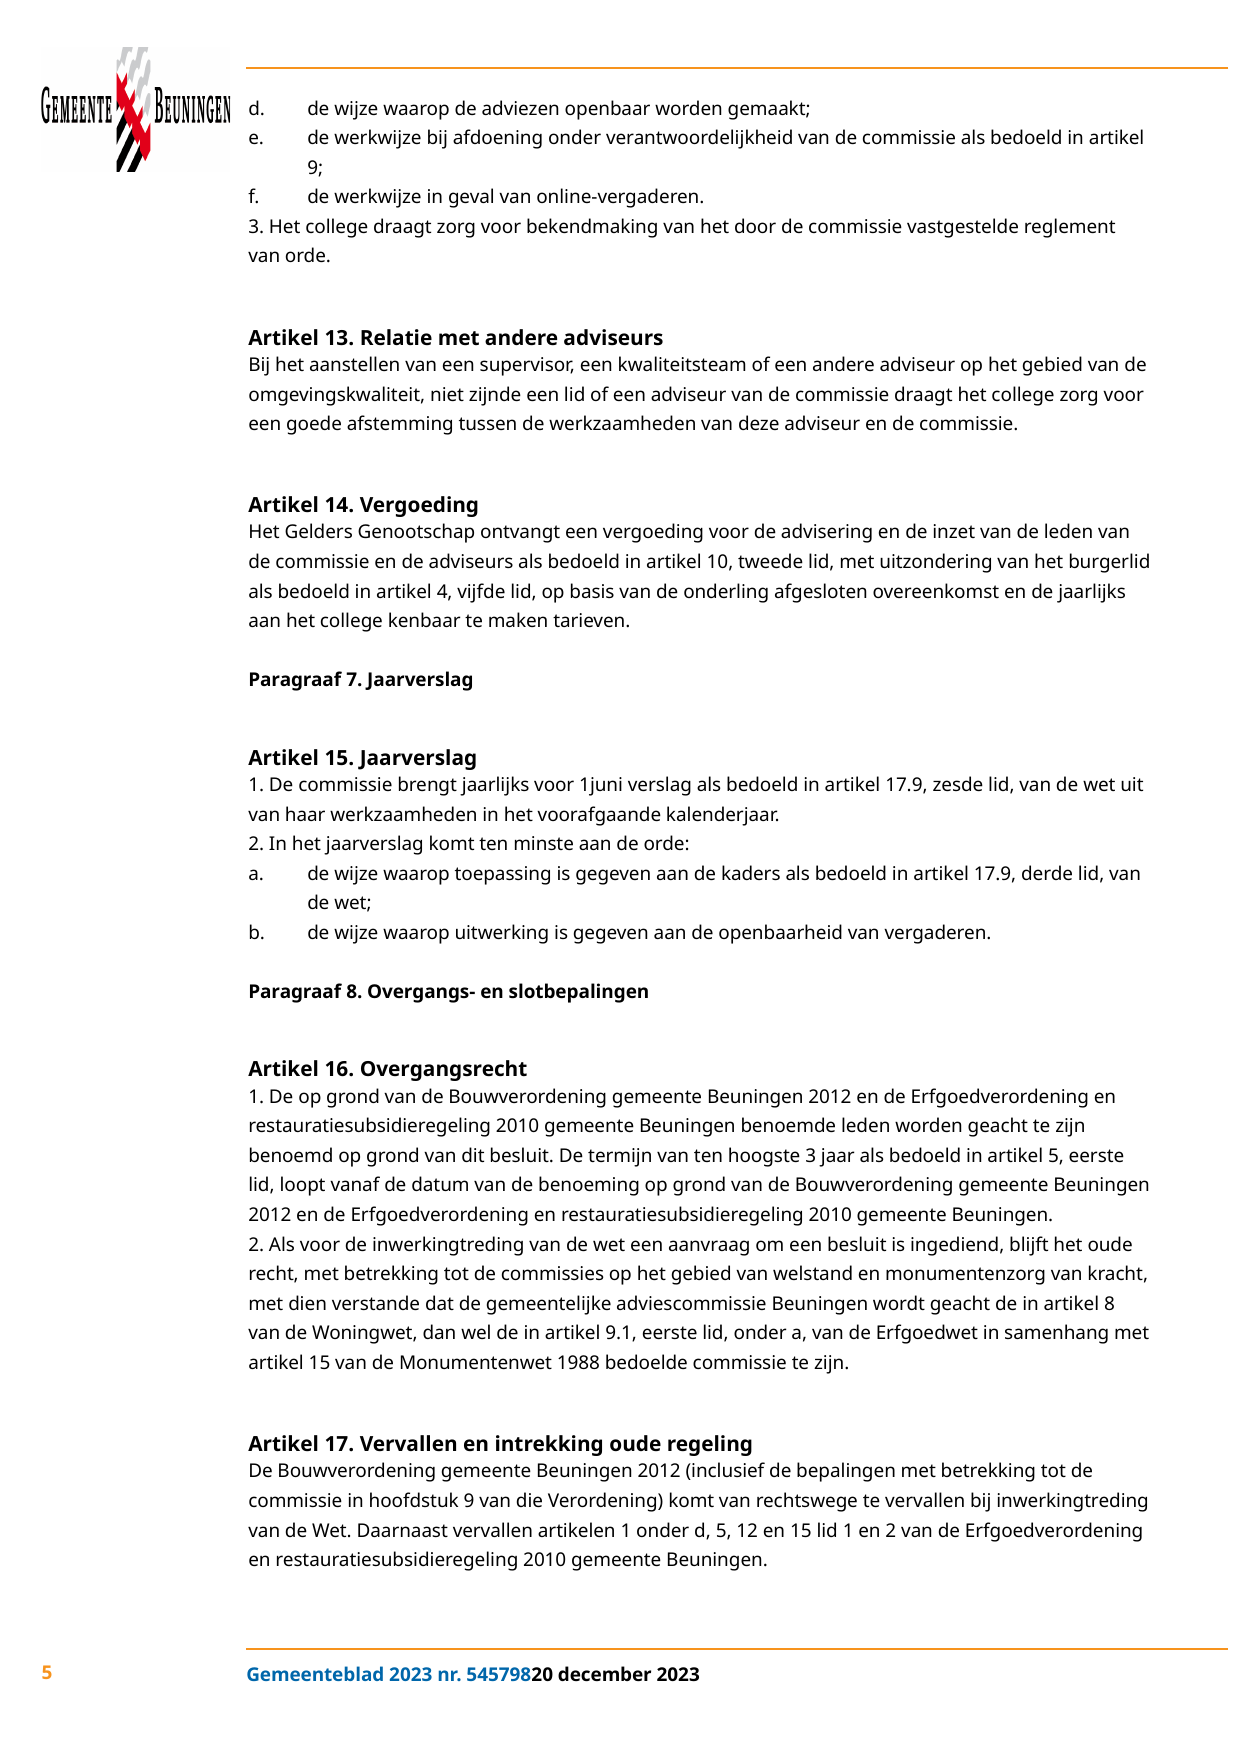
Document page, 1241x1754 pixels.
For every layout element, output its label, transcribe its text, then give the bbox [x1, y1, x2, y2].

text Artikel 14. Vergoeding [248, 490, 1152, 519]
text 2. Als voor de inwerkingtreding van de wet een aanvraag om een besluit is ingediend, blijft het oude recht, met betrekking tot de commissies op het gebied van welstand en monumentenzorg van kracht, met dien verstande dat de gemeentelijke adviescommissie Beuningen wordt geacht de in artikel 8 van de Woningwet, dan wel de in artikel 9.1, eerste lid, onder a, van de Erfgoedwet in samenhang met artikel 15 van de Monumentenwet 1988 bedoelde commissie te zijn. [248, 1231, 1152, 1375]
picture [41, 47, 231, 172]
text Bij het aanstellen van een supervisor, een kwaliteitsteam of een andere adviseur op het gebied van de omgevingskwaliteit, niet zijnde een lid of een adviseur van de commissie draagt het college zorg voor een goede afstemming tussen de werkzaamheden van deze adviseur en de commissie. [248, 351, 1152, 436]
list de werkwijze bij afdoening onder verantwoordelijkheid van de commissie als bedoeld in artikel 9; [248, 124, 1152, 180]
list de wijze waarop de adviezen openbaar worden gemaakt; [248, 95, 1152, 121]
text Artikel 16. Overgangsrecht [248, 1054, 1152, 1083]
text 3. Het college draagt zorg voor bekendmaking van het door de commissie vastgestelde reglement van orde. [248, 213, 1152, 268]
list de werkwijze in geval van online-vergaderen. [248, 183, 1152, 209]
list de wijze waarop uitwerking is gegeven aan de openbaarheid van vergaderen. [248, 919, 1152, 945]
text De Bouwverordening gemeente Beuningen 2012 (inclusief de bepalingen met betrekking tot de commissie in hoofdstuk 9 van die Verordening) komt van rechtswege te vervallen bij inwerkingtreding van de Wet. Daarnaast vervallen artikelen 1 onder d, 5, 12 en 15 lid 1 en 2 van de Erfgoedverordening en restauratiesubsidieregeling 2010 gemeente Beuningen. [248, 1458, 1152, 1572]
text Paragraaf 7. Jaarverslag [248, 667, 1152, 692]
text Paragraaf 8. Overgangs- en slotbepalingen [248, 978, 1152, 1004]
text Artikel 17. Vervallen en intrekking oude regeling [248, 1429, 1152, 1458]
list de wijze waarop toepassing is gegeven aan de kaders als bedoeld in artikel 17.9, derde lid, van de wet; [248, 860, 1152, 915]
text 2. In het jaarverslag komt ten minste aan de orde: [248, 830, 1152, 856]
text Artikel 15. Jaarverslag [248, 743, 1152, 771]
text 1. De commissie brengt jaarlijks voor 1juni verslag als bedoeld in artikel 17.9, zesde lid, van de wet uit van haar werkzaamheden in het voorafgaande kalenderjaar. [248, 771, 1152, 827]
text Artikel 13. Relatie met andere adviseurs [248, 323, 1152, 351]
text Het Gelders Genootschap ontvangt een vergoeding voor de advisering en de inzet van de leden van de commissie en de adviseurs als bedoeld in artikel 10, tweede lid, met uitzondering van het burgerlid als bedoeld in artikel 4, vijfde lid, op basis van de onderling afgesloten overeenkomst en de jaarlijks aan het college kenbaar te maken tarieven. [248, 519, 1152, 633]
text 1. De op grond van de Bouwverordening gemeente Beuningen 2012 en de Erfgoedverordening en restauratiesubsidieregeling 2010 gemeente Beuningen benoemde leden worden geacht te zijn benoemd op grond van dit besluit. De termijn van ten hoogste 3 jaar als bedoeld in artikel 5, eerste lid, loopt vanaf de datum van de benoeming op grond van de Bouwverordening gemeente Beuningen 2012 en de Erfgoedverordening en restauratiesubsidieregeling 2010 gemeente Beuningen. [248, 1083, 1152, 1227]
